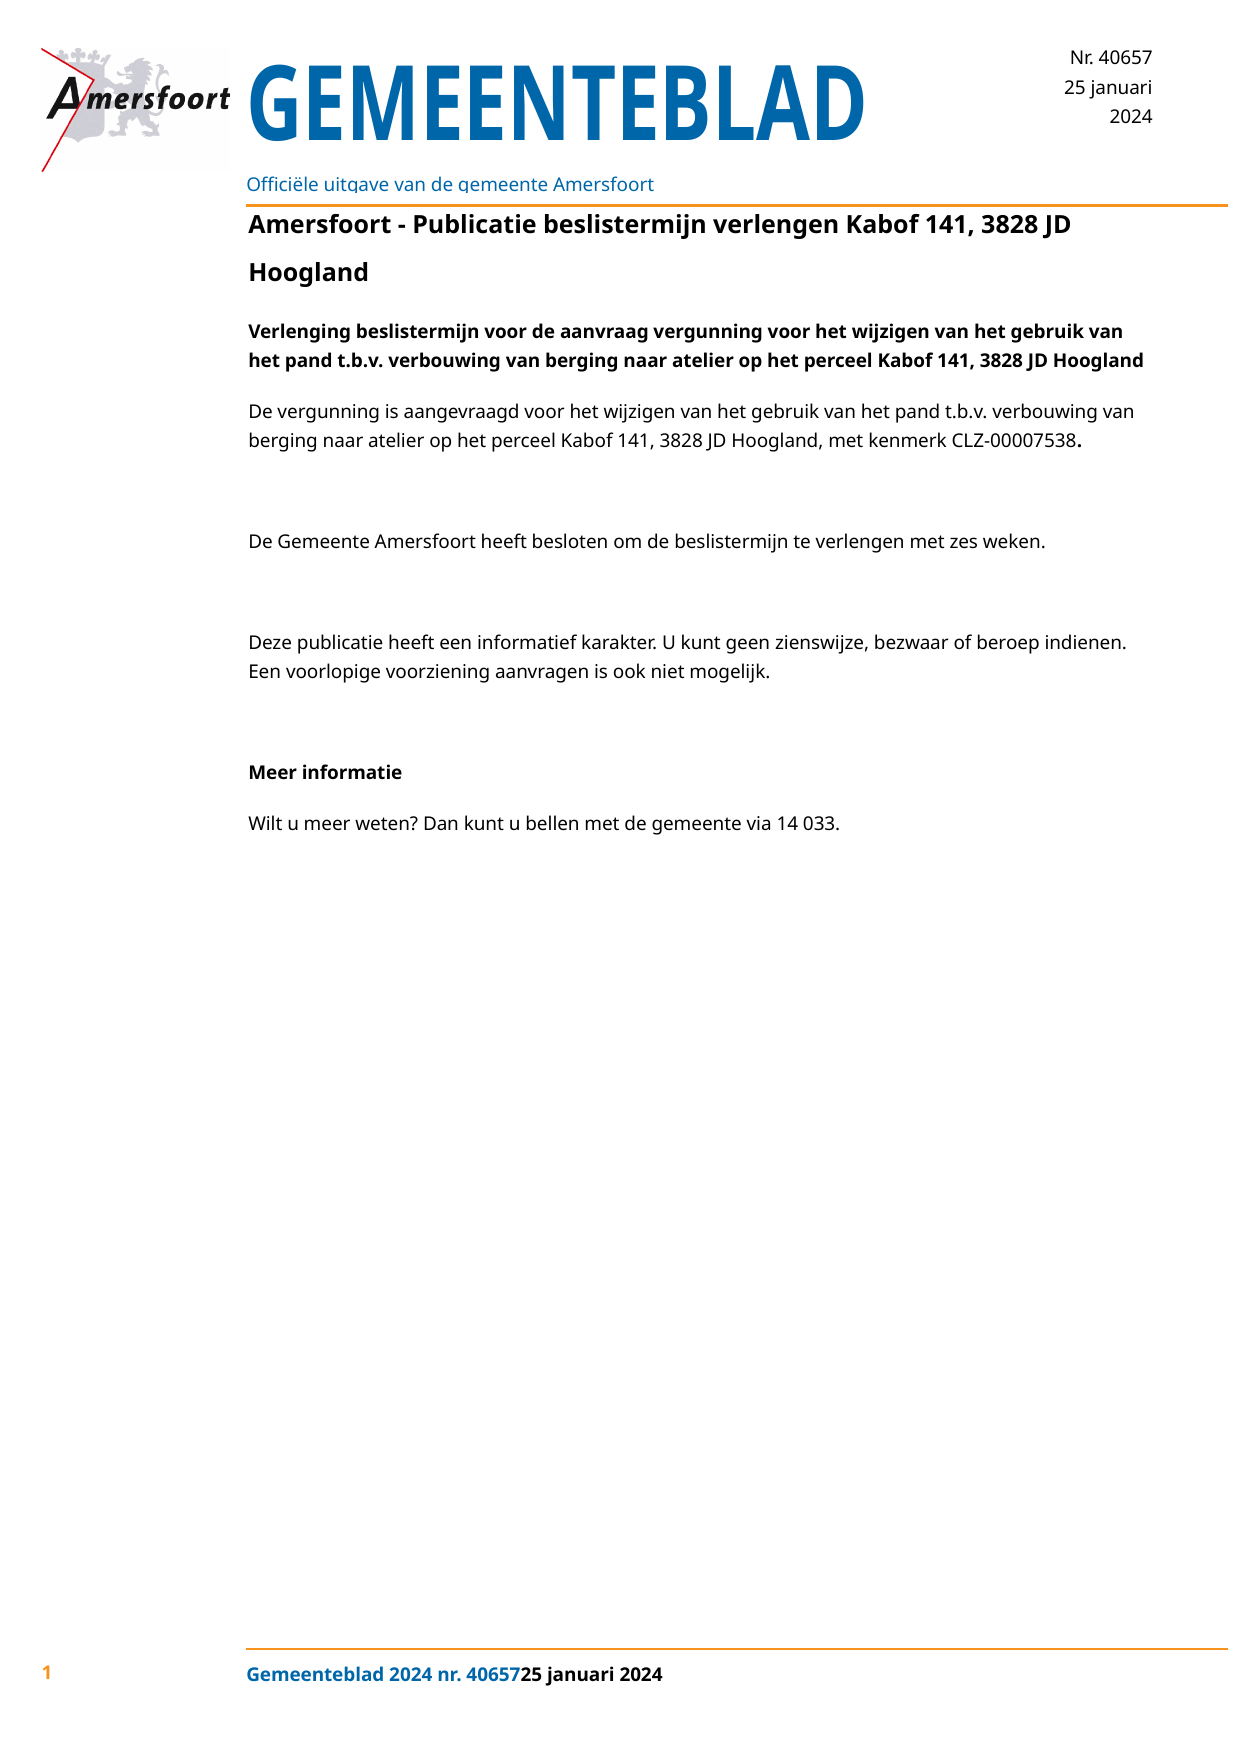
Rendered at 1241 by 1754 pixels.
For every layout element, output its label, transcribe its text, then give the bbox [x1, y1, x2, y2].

text De vergunning is aangevraagd voor het wijzigen van het gebruik van het pand t.b.v. verbouwing van berging naar atelier op het perceel Kabof 141, 3828 JD Hoogland, met kenmerk CLZ-00007538. [248, 398, 1152, 453]
text De Gemeente Amersfoort heeft besloten om de beslistermijn te verlengen met zes weken. [248, 528, 1152, 554]
text Deze publicatie heeft een informatief karakter. U kunt geen zienswijze, bezwaar of beroep indienen. Een voorlopige voorziening aanvragen is ook niet mogelijk. [248, 629, 1152, 684]
text Verlenging beslistermijn voor de aanvraag vergunning voor het wijzigen van het gebruik van het pand t.b.v. verbouwing van berging naar atelier op het perceel Kabof 141, 3828 JD Hoogland [248, 318, 1152, 373]
text Meer informatie [248, 759, 1152, 785]
picture [41, 47, 231, 172]
text Wilt u meer weten? Dan kunt u bellen met de gemeente via 14 033. [248, 810, 1152, 836]
text Amersfoort - Publicatie beslistermijn verlengen Kabof 141, 3828 JD Hoogland [248, 207, 1152, 288]
